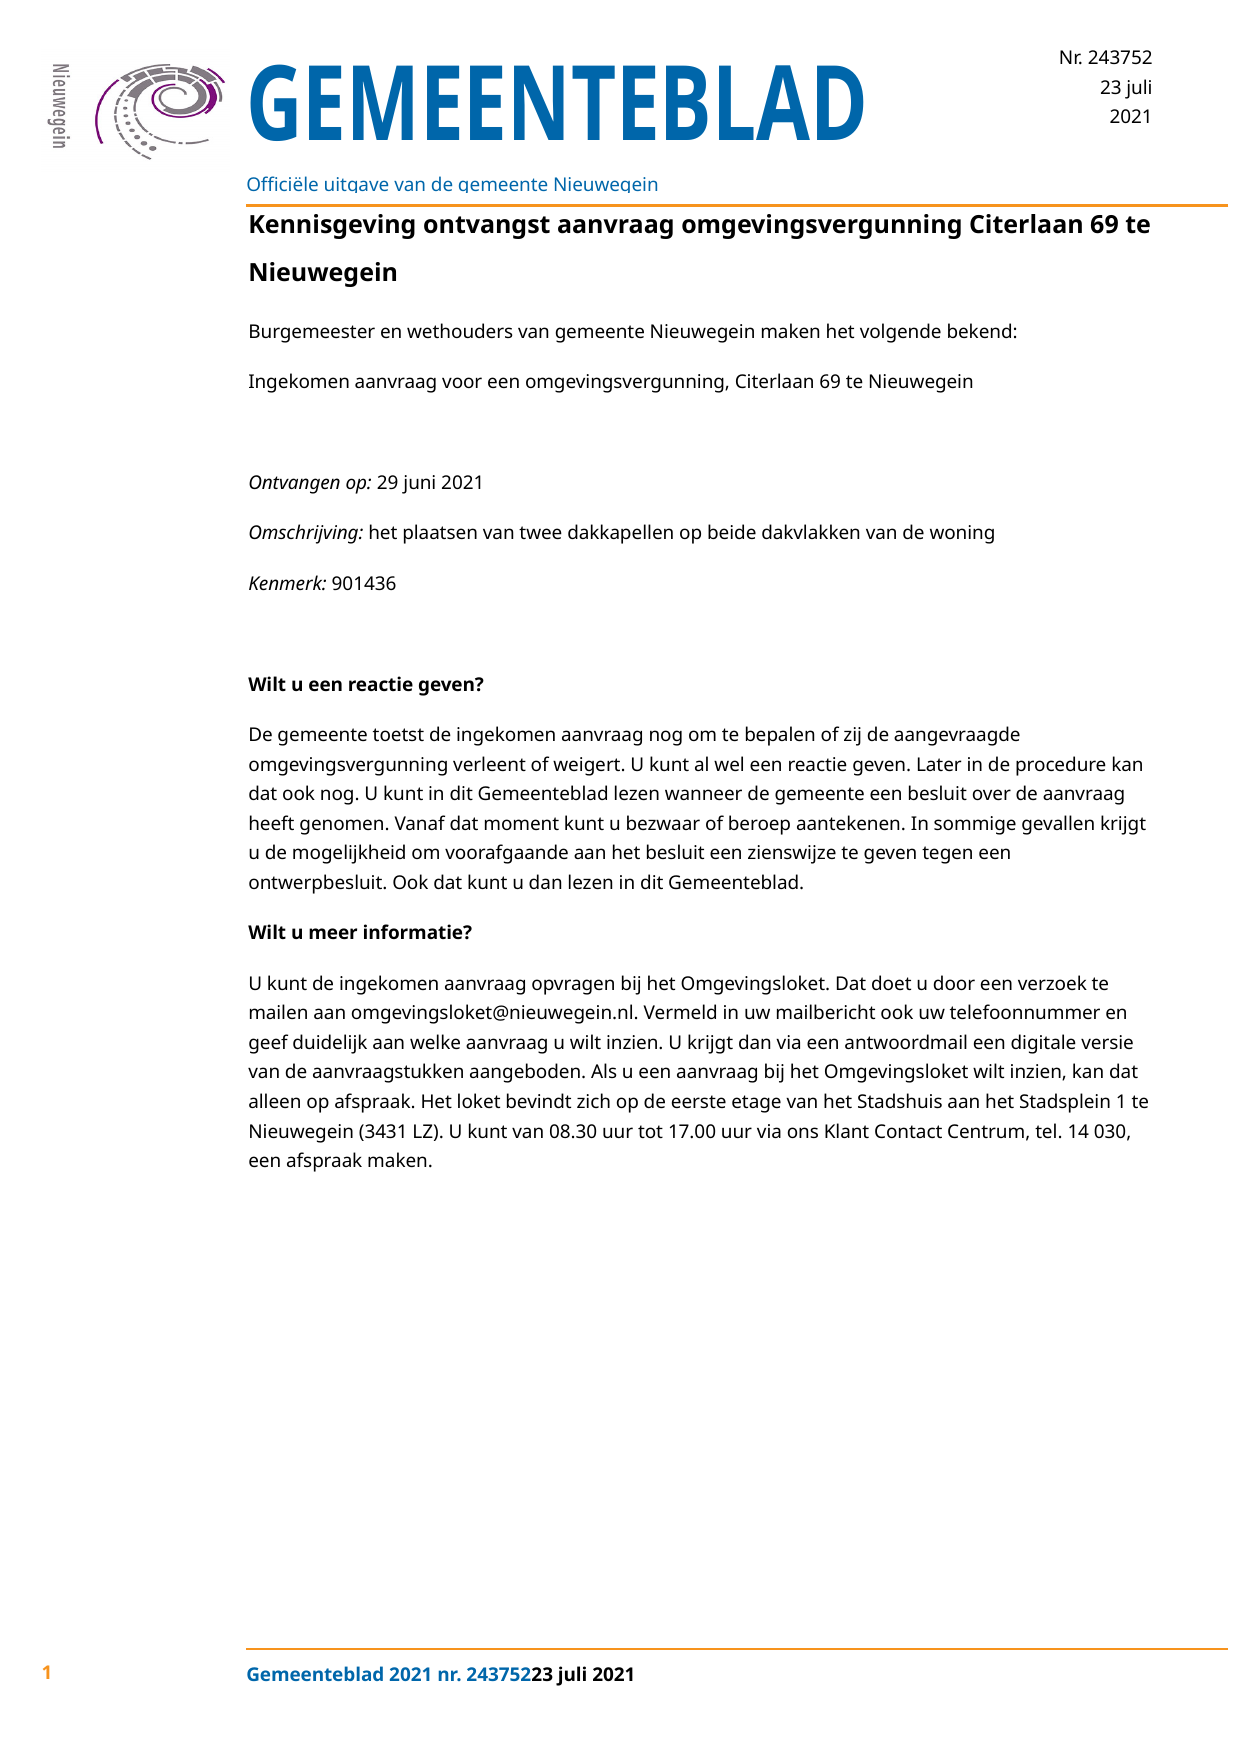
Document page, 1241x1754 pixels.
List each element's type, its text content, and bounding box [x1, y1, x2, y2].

text Wilt u een reactie geven? [248, 671, 1152, 697]
text Ontvangen op: 29 juni 2021 [248, 469, 1152, 495]
text Kenmerk: 901436 [248, 570, 1152, 596]
picture [41, 47, 231, 172]
text Omschrijving: het plaatsen van twee dakkapellen op beide dakvlakken van de woning [248, 519, 1152, 545]
text Ingekomen aanvraag voor een omgevingsvergunning, Citerlaan 69 te Nieuwegein [248, 368, 1152, 394]
text U kunt de ingekomen aanvraag opvragen bij het Omgevingsloket. Dat doet u door een verzoek te mailen aan omgevingsloket@nieuwegein.nl. Vermeld in uw mailbericht ook uw telefoonnummer en geef duidelijk aan welke aanvraag u wilt inzien. U krijgt dan via een antwoordmail een digitale versie van de aanvraagstukken aangeboden. Als u een aanvraag bij het Omgevingsloket wilt inzien, kan dat alleen op afspraak. Het loket bevindt zich op de eerste etage van het Stadshuis aan het Stadsplein 1 te Nieuwegein (3431 LZ). U kunt van 08.30 uur tot 17.00 uur via ons Klant Contact Centrum, tel. 14 030, een afspraak maken. [248, 970, 1152, 1173]
text Wilt u meer informatie? [248, 919, 1152, 945]
text Burgemeester en wethouders van gemeente Nieuwegein maken het volgende bekend: [248, 318, 1152, 344]
text De gemeente toetst de ingekomen aanvraag nog om te bepalen of zij de aangevraagde omgevingsvergunning verleent of weigert. U kunt al wel een reactie geven. Later in de procedure kan dat ook nog. U kunt in dit Gemeenteblad lezen wanneer de gemeente een besluit over de aanvraag heeft genomen. Vanaf dat moment kunt u bezwaar of beroep aantekenen. In sommige gevallen krijgt u de mogelijkheid om voorafgaande aan het besluit een zienswijze te geven tegen een ontwerpbesluit. Ook dat kunt u dan lezen in dit Gemeenteblad. [248, 721, 1152, 895]
text Kennisgeving ontvangst aanvraag omgevingsvergunning Citerlaan 69 te Nieuwegein [248, 207, 1152, 288]
